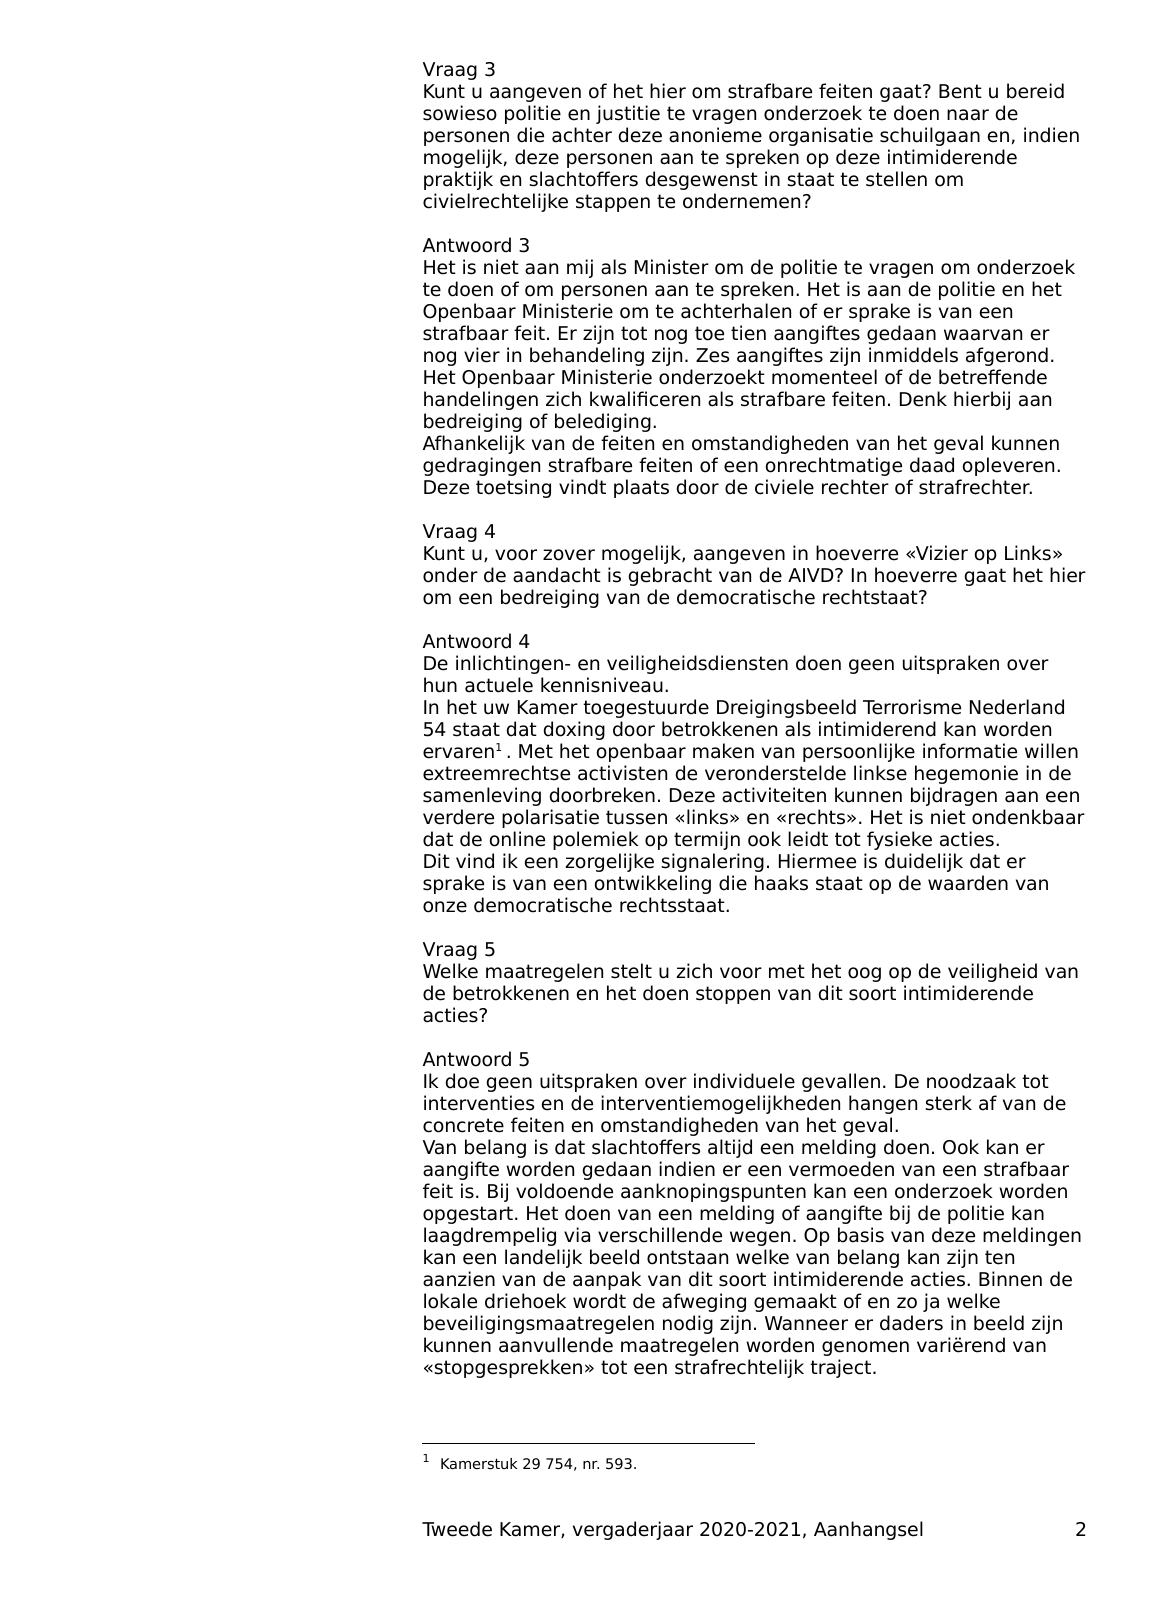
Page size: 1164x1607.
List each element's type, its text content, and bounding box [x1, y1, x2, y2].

text Welke maatregelen stelt u zich voor met het oog op de veiligheid van de betrokkenen en het doen stoppen van dit soort intimiderende acties? [422, 961, 1087, 1027]
text Vraag 4 [422, 521, 1087, 543]
text Kunt u aangeven of het hier om strafbare feiten gaat? Bent u bereid sowieso politie en justitie te vragen onderzoek te doen naar de personen die achter deze anonieme organisatie schuilgaan en, indien mogelijk, deze personen aan te spreken op deze intimiderende praktijk en slachtoffers desgewenst in staat te stellen om civielrechtelijke stappen te ondernemen? [422, 81, 1087, 213]
text Antwoord 3 [422, 235, 1087, 257]
text Het is niet aan mij als Minister om de politie te vragen om onderzoek te doen of om personen aan te spreken. Het is aan de politie en het Openbaar Ministerie om te achterhalen of er sprake is van een strafbaar feit. Er zijn tot nog toe tien aangiftes gedaan waarvan er nog vier in behandeling zijn. Zes aangiftes zijn inmiddels afgerond. Het Openbaar Ministerie onderzoekt momenteel of de betreffende handelingen zich kwalificeren als strafbare feiten. Denk hierbij aan bedreiging of belediging. [422, 257, 1087, 433]
text Vraag 3 [422, 59, 1087, 81]
text Vraag 5 [422, 939, 1087, 961]
text Van belang is dat slachtoffers altijd een melding doen. Ook kan er aangifte worden gedaan indien er een vermoeden van een strafbaar feit is. Bij voldoende aanknopingspunten kan een onderzoek worden opgestart. Het doen van een melding of aangifte bij de politie kan laagdrempelig via verschillende wegen. Op basis van deze meldingen kan een landelijk beeld ontstaan welke van belang kan zijn ten aanzien van de aanpak van dit soort intimiderende acties. Binnen de lokale driehoek wordt de afweging gemaakt of en zo ja welke beveiligingsmaatregelen nodig zijn. Wanneer er daders in beeld zijn kunnen aanvullende maatregelen worden genomen variërend van «stopgesprekken» tot een strafrechtelijk traject. [422, 1137, 1087, 1379]
text Kamerstuk 29 754, nr. 593. [422, 1452, 1087, 1474]
text De inlichtingen- en veiligheidsdiensten doen geen uitspraken over hun actuele kennisniveau. [422, 653, 1087, 697]
text Dit vind ik een zorgelijke signalering. Hiermee is duidelijk dat er sprake is van een ontwikkeling die haaks staat op de waarden van onze democratische rechtsstaat. [422, 851, 1087, 917]
text Ik doe geen uitspraken over individuele gevallen. De noodzaak tot interventies en de interventiemogelijkheden hangen sterk af van de concrete feiten en omstandigheden van het geval. [422, 1071, 1087, 1137]
text Antwoord 5 [422, 1049, 1087, 1071]
text Antwoord 4 [422, 631, 1087, 653]
text Afhankelijk van de feiten en omstandigheden van het geval kunnen gedragingen strafbare feiten of een onrechtmatige daad opleveren. Deze toetsing vindt plaats door de civiele rechter of strafrechter. [422, 433, 1087, 499]
text Kunt u, voor zover mogelijk, aangeven in hoeverre «Vizier op Links» onder de aandacht is gebracht van de AIVD? In hoeverre gaat het hier om een bedreiging van de democratische rechtstaat? [422, 543, 1087, 609]
text In het uw Kamer toegestuurde Dreigingsbeeld Terrorisme Nederland 54 staat dat doxing door betrokkenen als intimiderend kan worden ervaren. Met het openbaar maken van persoonlijke informatie willen extreemrechtse activisten de veronderstelde linkse hegemonie in de samenleving doorbreken. Deze activiteiten kunnen bijdragen aan een verdere polarisatie tussen «links» en «rechts». Het is niet ondenkbaar dat de online polemiek op termijn ook leidt tot fysieke acties. [422, 697, 1087, 851]
